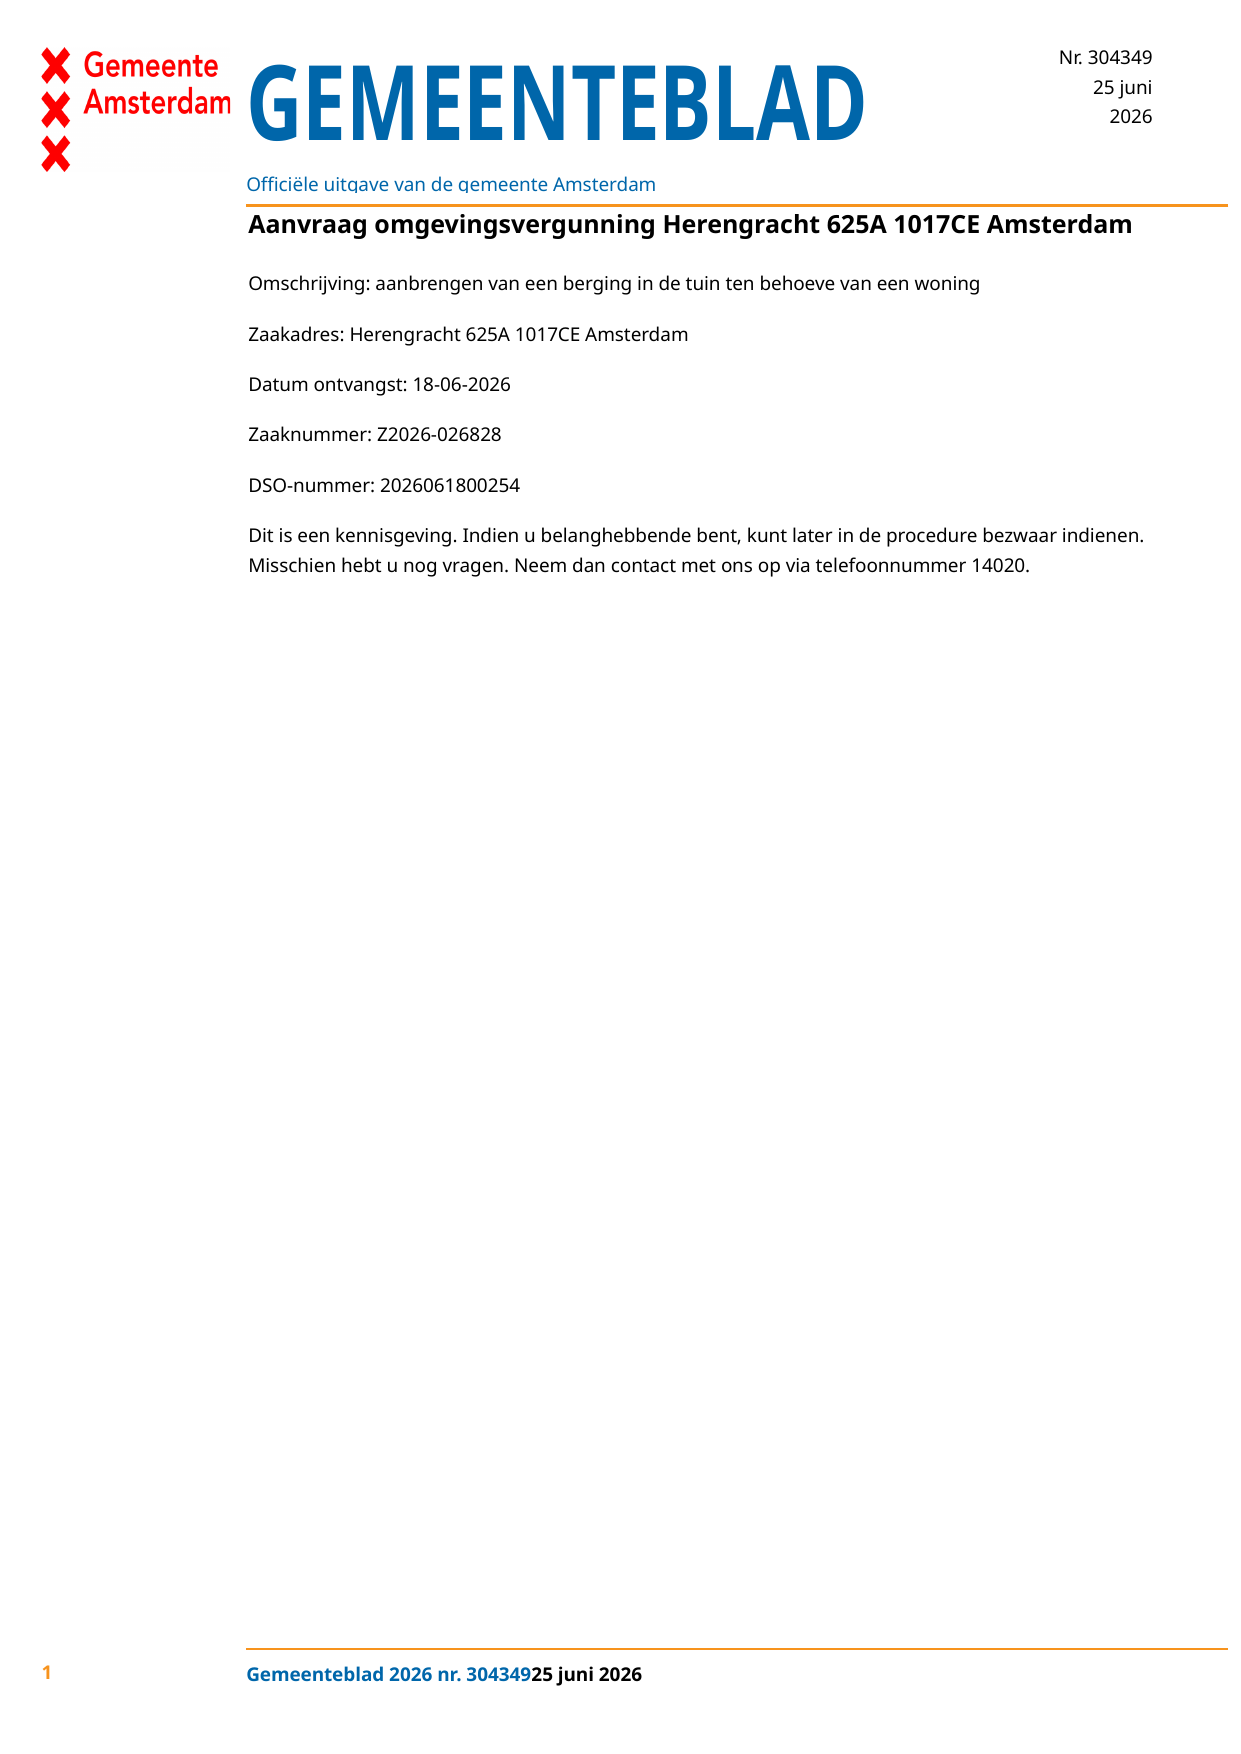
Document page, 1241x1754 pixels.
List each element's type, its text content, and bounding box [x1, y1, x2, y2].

picture [41, 47, 231, 172]
text Zaaknummer: Z2026-026828 [248, 422, 1152, 447]
text Datum ontvangst: 18-06-2026 [248, 371, 1152, 397]
text Omschrijving: aanbrengen van een berging in de tuin ten behoeve van een woning [248, 270, 1152, 296]
text Zaakadres: Herengracht 625A 1017CE Amsterdam [248, 321, 1152, 346]
text Dit is een kennisgeving. Indien u belanghebbende bent, kunt later in de procedure bezwaar indienen. Misschien hebt u nog vragen. Neem dan contact met ons op via telefoonnummer 14020. [248, 522, 1152, 578]
text DSO-nummer: 2026061800254 [248, 472, 1152, 498]
text Aanvraag omgevingsvergunning Herengracht 625A 1017CE Amsterdam [248, 207, 1152, 241]
